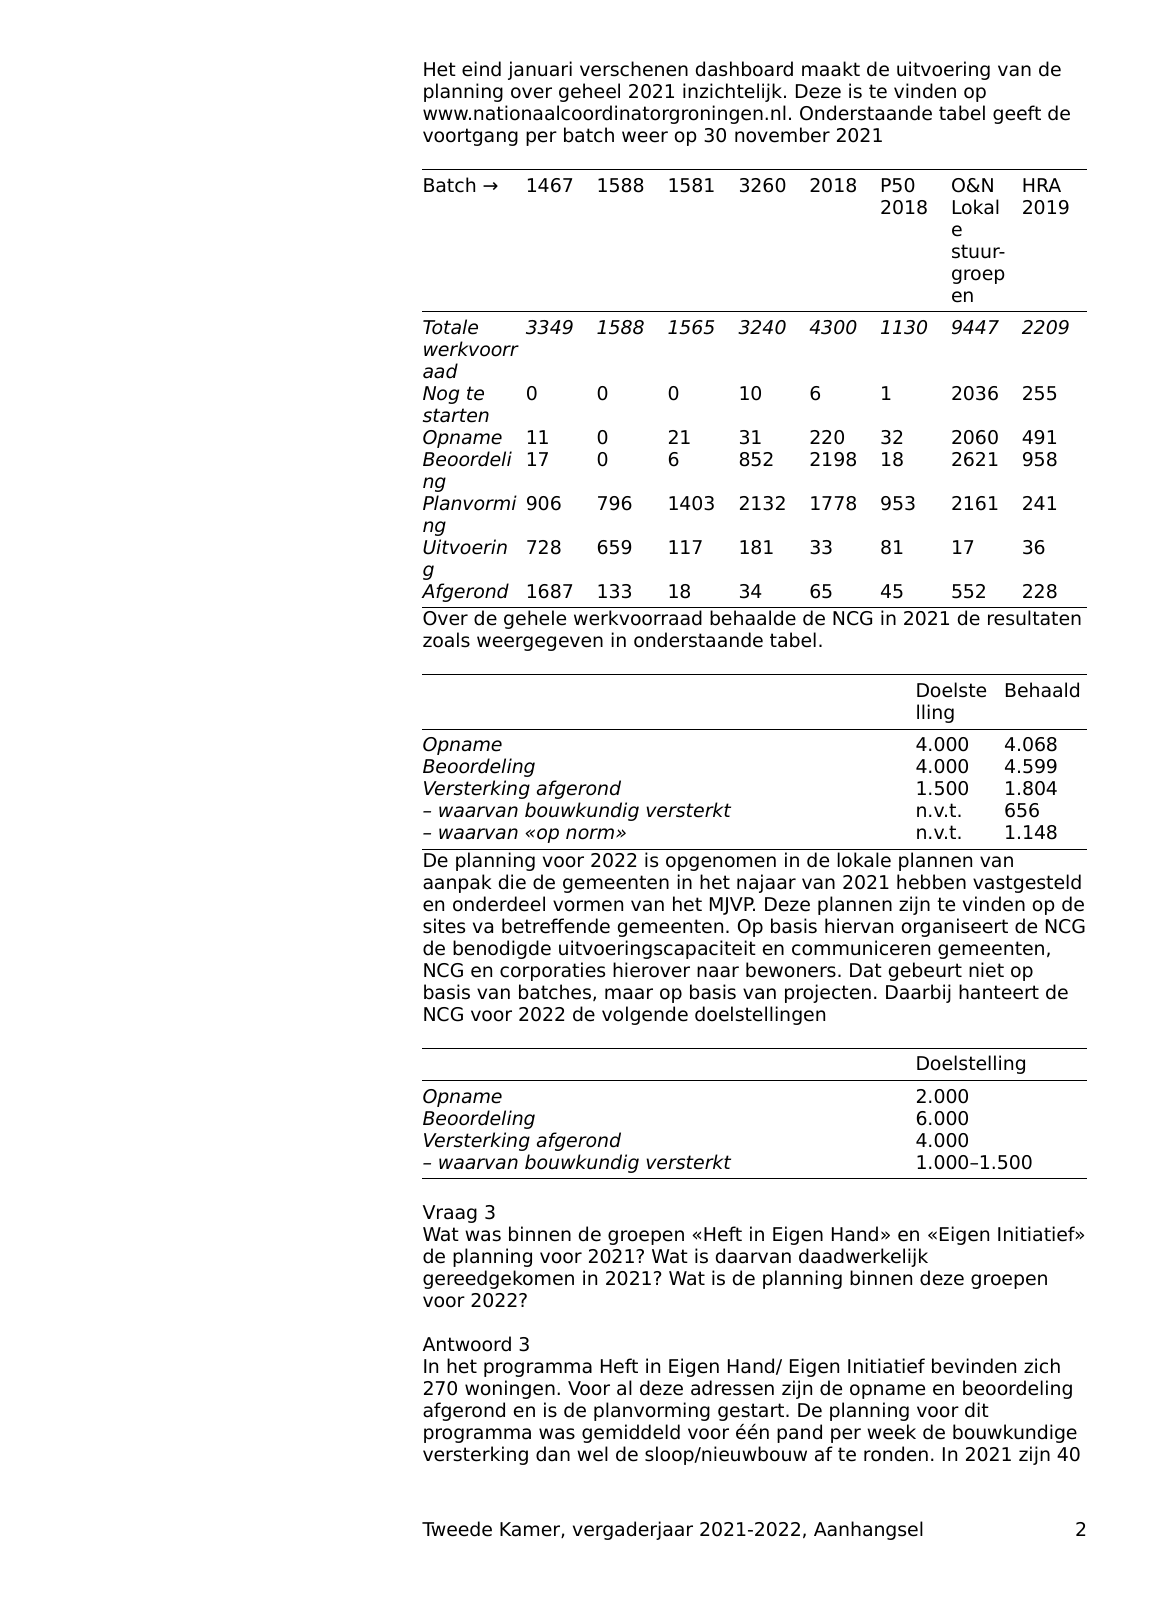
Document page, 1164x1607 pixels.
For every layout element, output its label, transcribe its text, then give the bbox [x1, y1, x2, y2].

table_cell – waarvan «op norm» [422, 822, 909, 849]
table_cell 0 [661, 383, 732, 427]
table_cell 31 [732, 427, 803, 449]
table_cell 4300 [803, 312, 874, 383]
table_cell 1.000–1.500 [910, 1152, 1087, 1178]
table_cell 852 [732, 449, 803, 493]
table_header [422, 1049, 909, 1080]
table_cell 4.599 [998, 756, 1087, 778]
table_cell 17 [945, 537, 1016, 581]
table_cell 0 [520, 383, 591, 427]
table_header O&N Lokale stuur-groepen [945, 170, 1016, 311]
table_cell – waarvan bouwkundig versterkt [422, 1152, 909, 1178]
table_cell 958 [1016, 449, 1087, 493]
text Vraag 3 [422, 1202, 1087, 1223]
table_cell 2060 [945, 427, 1016, 449]
table_cell 6 [803, 383, 874, 427]
table_cell 796 [591, 493, 661, 537]
table_cell 2036 [945, 383, 1016, 427]
table_cell 1 [874, 383, 945, 427]
table_cell 2132 [732, 493, 803, 537]
table_cell 133 [591, 581, 661, 607]
table_cell Totale werkvoorraad [422, 312, 520, 383]
table_cell 2209 [1016, 312, 1087, 383]
table_header 3260 [732, 170, 803, 311]
table_cell Nog te starten [422, 383, 520, 427]
table_cell 728 [520, 537, 591, 581]
table_cell 656 [998, 800, 1087, 822]
table_cell 32 [874, 427, 945, 449]
table_header 1588 [591, 170, 661, 311]
table_cell 4.068 [998, 730, 1087, 756]
text Wat was binnen de groepen «Heft in Eigen Hand» en «Eigen Initiatief» de planning voor 2021? Wat is daarvan daadwerkelijk gereedgekomen in 2021? Wat is de planning binnen deze groepen voor 2022? [422, 1223, 1087, 1311]
table_header P50 2018 [874, 170, 945, 311]
text De planning voor 2022 is opgenomen in de lokale plannen van aanpak die de gemeenten in het najaar van 2021 hebben vastgesteld en onderdeel vormen van het MJVP. Deze plannen zijn te vinden op de sites va betreffende gemeenten. Op basis hiervan organiseert de NCG de benodigde uitvoeringscapaciteit en communiceren gemeenten, NCG en corporaties hierover naar bewoners. Dat gebeurt niet op basis van batches, maar op basis van projecten. Daarbij hanteert de NCG voor 2022 de volgende doelstellingen [422, 850, 1087, 1026]
table_cell Opname [422, 427, 520, 449]
table_cell 2161 [945, 493, 1016, 537]
table_header Doelstelling [910, 1049, 1087, 1080]
text Over de gehele werkvoorraad behaalde de NCG in 2021 de resultaten zoals weergegeven in onderstaande tabel. [422, 608, 1087, 652]
text Antwoord 3 [422, 1334, 1087, 1356]
table_cell Beoordeling [422, 1108, 909, 1130]
table_cell 81 [874, 537, 945, 581]
table_cell 117 [661, 537, 732, 581]
table_cell 241 [1016, 493, 1087, 537]
table_cell 1588 [591, 312, 661, 383]
table_header Batch → [422, 170, 520, 311]
table_cell 21 [661, 427, 732, 449]
text In het programma Heft in Eigen Hand/ Eigen Initiatief bevinden zich 270 woningen. Voor al deze adressen zijn de opname en beoordeling afgerond en is de planvorming gestart. De planning voor dit programma was gemiddeld voor één pand per week de bouwkundige versterking dan wel de sloop/nieuwbouw af te ronden. In 2021 zijn 40 [422, 1356, 1087, 1466]
table_cell 17 [520, 449, 591, 493]
table_header [422, 675, 909, 728]
table_cell 0 [591, 427, 661, 449]
table_cell 10 [732, 383, 803, 427]
table_header Behaald [998, 675, 1087, 728]
table_cell – waarvan bouwkundig versterkt [422, 800, 909, 822]
table_cell Versterking afgerond [422, 778, 909, 800]
table_cell 6 [661, 449, 732, 493]
table_cell 3240 [732, 312, 803, 383]
table_cell 18 [874, 449, 945, 493]
table_cell 491 [1016, 427, 1087, 449]
table_cell 18 [661, 581, 732, 607]
table_cell 4.000 [910, 730, 998, 756]
table_header 1467 [520, 170, 591, 311]
table_header 1581 [661, 170, 732, 311]
table_cell 2198 [803, 449, 874, 493]
table_cell 953 [874, 493, 945, 537]
table_cell Planvorming [422, 493, 520, 537]
table_cell 906 [520, 493, 591, 537]
table_cell 1565 [661, 312, 732, 383]
table_cell 552 [945, 581, 1016, 607]
table_cell 2621 [945, 449, 1016, 493]
table_cell 220 [803, 427, 874, 449]
table_cell 1778 [803, 493, 874, 537]
table_cell 255 [1016, 383, 1087, 427]
table_cell Beoordeling [422, 449, 520, 493]
table_header Doelstelling [910, 675, 998, 728]
table_cell 659 [591, 537, 661, 581]
table_header 2018 [803, 170, 874, 311]
table_cell 65 [803, 581, 874, 607]
table_cell 3349 [520, 312, 591, 383]
table_cell 36 [1016, 537, 1087, 581]
table_cell 0 [591, 449, 661, 493]
table_cell 1403 [661, 493, 732, 537]
table_cell Versterking afgerond [422, 1130, 909, 1152]
table_cell 9447 [945, 312, 1016, 383]
table_cell Opname [422, 1081, 909, 1108]
table_cell n.v.t. [910, 800, 998, 822]
text Het eind januari verschenen dashboard maakt de uitvoering van de planning over geheel 2021 inzichtelijk. Deze is te vinden op www.nationaalcoordinatorgroningen.nl. Onderstaande tabel geeft de voortgang per batch weer op 30 november 2021 [422, 59, 1087, 147]
table_header HRA 2019 [1016, 170, 1087, 311]
table_cell 34 [732, 581, 803, 607]
table_cell 4.000 [910, 1130, 1087, 1152]
table_cell Beoordeling [422, 756, 909, 778]
table_cell 6.000 [910, 1108, 1087, 1130]
table_cell Afgerond [422, 581, 520, 607]
table_cell 1130 [874, 312, 945, 383]
table_cell 1.804 [998, 778, 1087, 800]
table_cell n.v.t. [910, 822, 998, 849]
table_cell 1.148 [998, 822, 1087, 849]
table_cell 1687 [520, 581, 591, 607]
table_cell Opname [422, 730, 909, 756]
table_cell 181 [732, 537, 803, 581]
table_cell 228 [1016, 581, 1087, 607]
table_cell Uitvoering [422, 537, 520, 581]
table_cell 33 [803, 537, 874, 581]
table_cell 0 [591, 383, 661, 427]
table_cell 4.000 [910, 756, 998, 778]
table_cell 1.500 [910, 778, 998, 800]
table_cell 45 [874, 581, 945, 607]
table_cell 11 [520, 427, 591, 449]
table_cell 2.000 [910, 1081, 1087, 1108]
